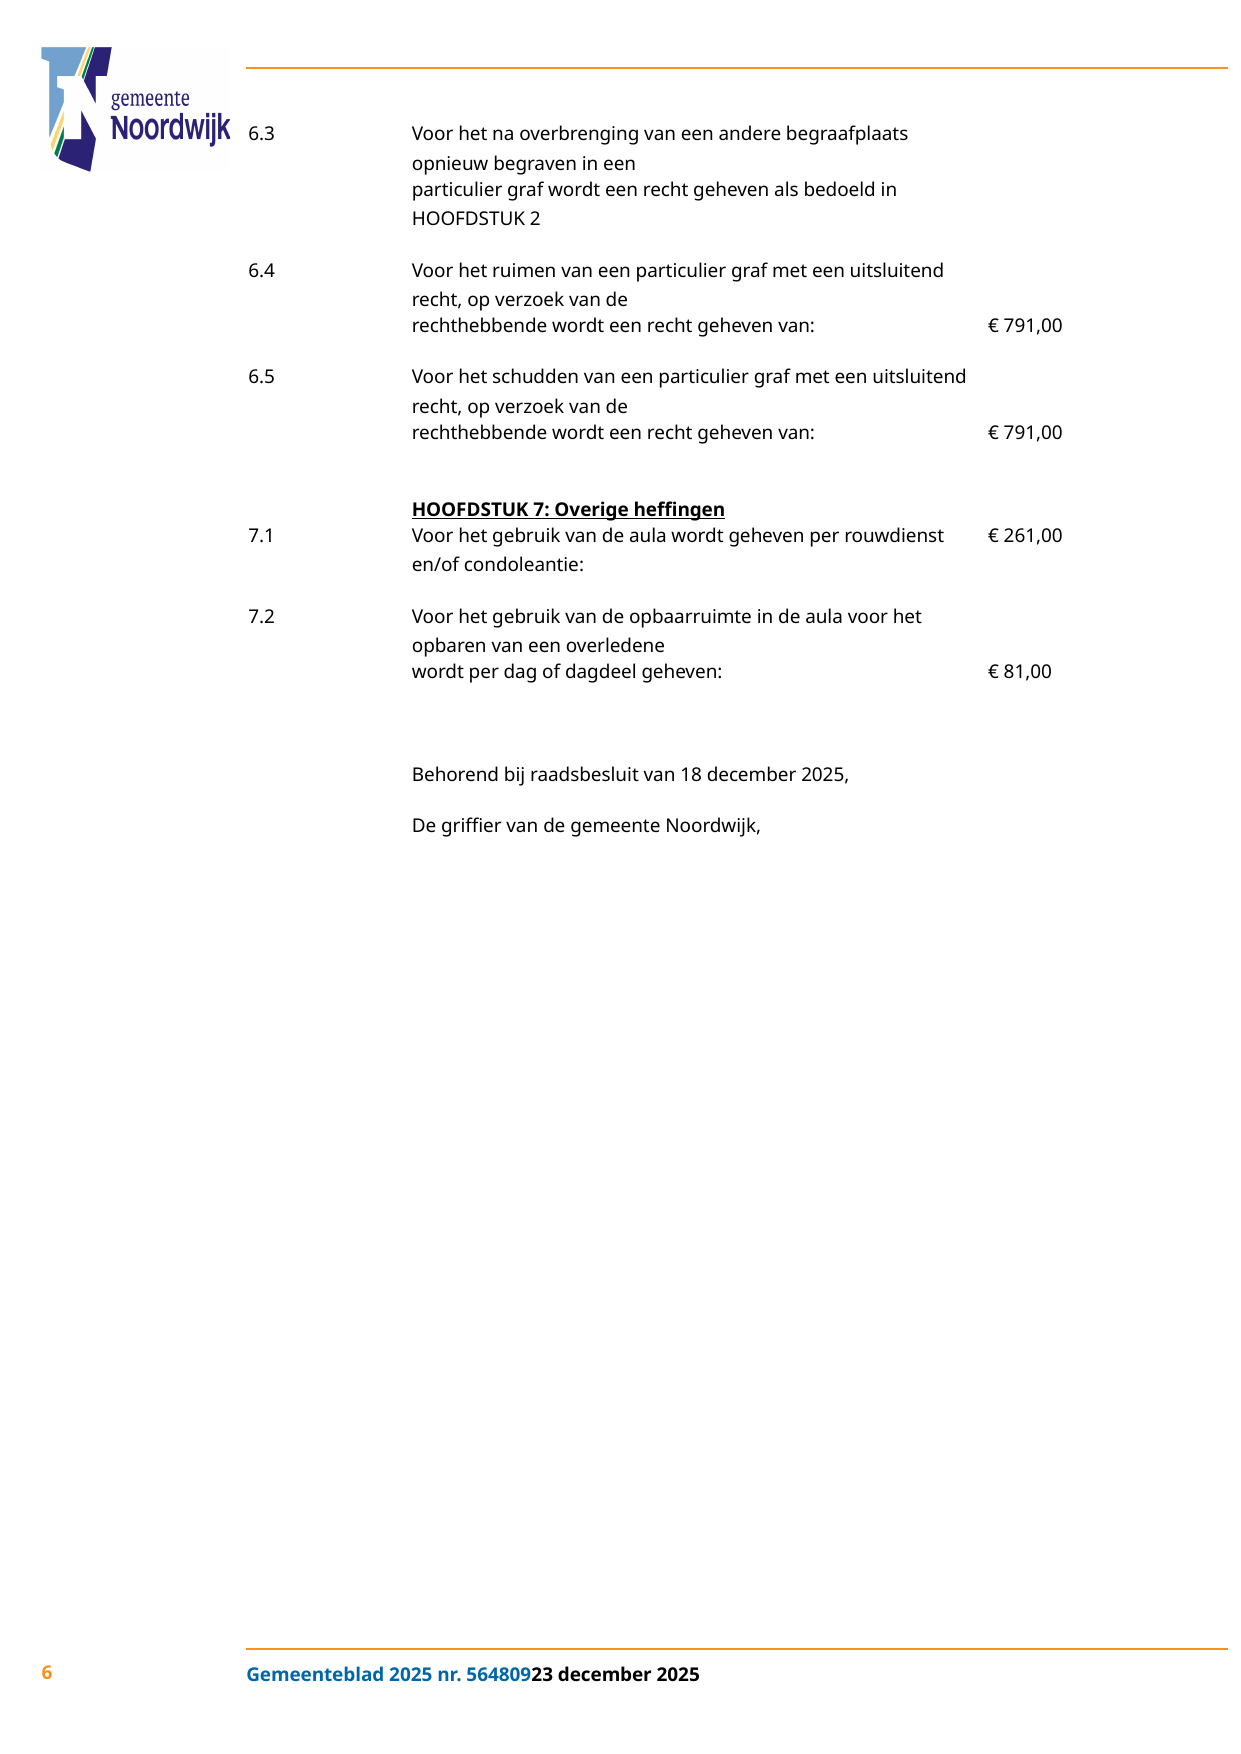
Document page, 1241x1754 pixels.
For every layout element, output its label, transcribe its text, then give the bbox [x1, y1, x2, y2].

table_cell [988, 231, 1152, 257]
table_cell [412, 735, 988, 761]
table_cell [248, 496, 412, 522]
table_cell [248, 735, 412, 761]
table_cell Behorend bij raadsbesluit van 18 december 2025, [412, 761, 988, 787]
table_cell HOOFDSTUK 7: Overige heffingen [412, 496, 988, 522]
table_cell [988, 496, 1152, 522]
table_cell [248, 231, 412, 257]
table_cell 6.3 [248, 121, 412, 176]
table_cell [988, 257, 1152, 312]
table_cell Voor het na overbrenging van een andere begraafplaats opnieuw begraven in een [412, 121, 988, 176]
table_cell [988, 364, 1152, 419]
table_cell Voor het gebruik van de opbaarruimte in de aula voor het opbaren van een overledene [412, 603, 988, 658]
table_cell [412, 684, 988, 710]
table_cell [988, 838, 1152, 864]
table_cell [248, 684, 412, 710]
table_cell € 81,00 [988, 658, 1152, 684]
table_cell € 791,00 [988, 419, 1152, 445]
table_cell [248, 445, 412, 470]
table_cell [988, 338, 1152, 364]
picture [41, 47, 231, 172]
table_cell 7.1 [248, 522, 412, 577]
table_cell [412, 338, 988, 364]
table_cell [248, 176, 412, 231]
table_cell [248, 658, 412, 684]
table_cell Voor het schudden van een particulier graf met een uitsluitend recht, op verzoek van de [412, 364, 988, 419]
table_cell [248, 338, 412, 364]
table_cell [988, 176, 1152, 231]
table_cell [988, 761, 1152, 787]
table_cell [248, 838, 412, 864]
table_cell [412, 231, 988, 257]
table_cell Voor het gebruik van de aula wordt geheven per rouwdienst en/of condoleantie: [412, 522, 988, 577]
table_cell Voor het ruimen van een particulier graf met een uitsluitend recht, op verzoek van de [412, 257, 988, 312]
table_cell [248, 787, 412, 813]
table_cell rechthebbende wordt een recht geheven van: [412, 312, 988, 338]
table_cell [988, 121, 1152, 176]
table_cell € 791,00 [988, 312, 1152, 338]
table_cell [248, 419, 412, 445]
table_cell [988, 445, 1152, 470]
table_cell [248, 470, 412, 496]
table_cell wordt per dag of dagdeel geheven: [412, 658, 988, 684]
table_cell [988, 95, 1152, 121]
table_cell 6.4 [248, 257, 412, 312]
table_cell 7.2 [248, 603, 412, 658]
table_cell [988, 787, 1152, 813]
table_cell [412, 710, 988, 735]
table_cell [988, 735, 1152, 761]
table_cell [988, 684, 1152, 710]
table_cell [988, 470, 1152, 496]
table_cell [248, 813, 412, 838]
table_cell [248, 710, 412, 735]
table_cell € 261,00 [988, 522, 1152, 577]
table_cell 6.5 [248, 364, 412, 419]
table_cell [248, 761, 412, 787]
table_cell [248, 577, 412, 603]
table_cell [412, 787, 988, 813]
table_cell [988, 603, 1152, 658]
table_cell [248, 312, 412, 338]
table_cell [988, 710, 1152, 735]
table_cell [988, 813, 1152, 838]
table_cell [412, 577, 988, 603]
table_cell De griffier van de gemeente Noordwijk, [412, 813, 988, 838]
table_cell [412, 95, 988, 121]
table_cell [988, 577, 1152, 603]
table_cell particulier graf wordt een recht geheven als bedoeld in HOOFDSTUK 2 [412, 176, 988, 231]
table_cell rechthebbende wordt een recht geheven van: [412, 419, 988, 445]
table_cell [412, 445, 988, 470]
table_cell [412, 838, 988, 864]
table_cell [248, 95, 412, 121]
table_cell [412, 470, 988, 496]
